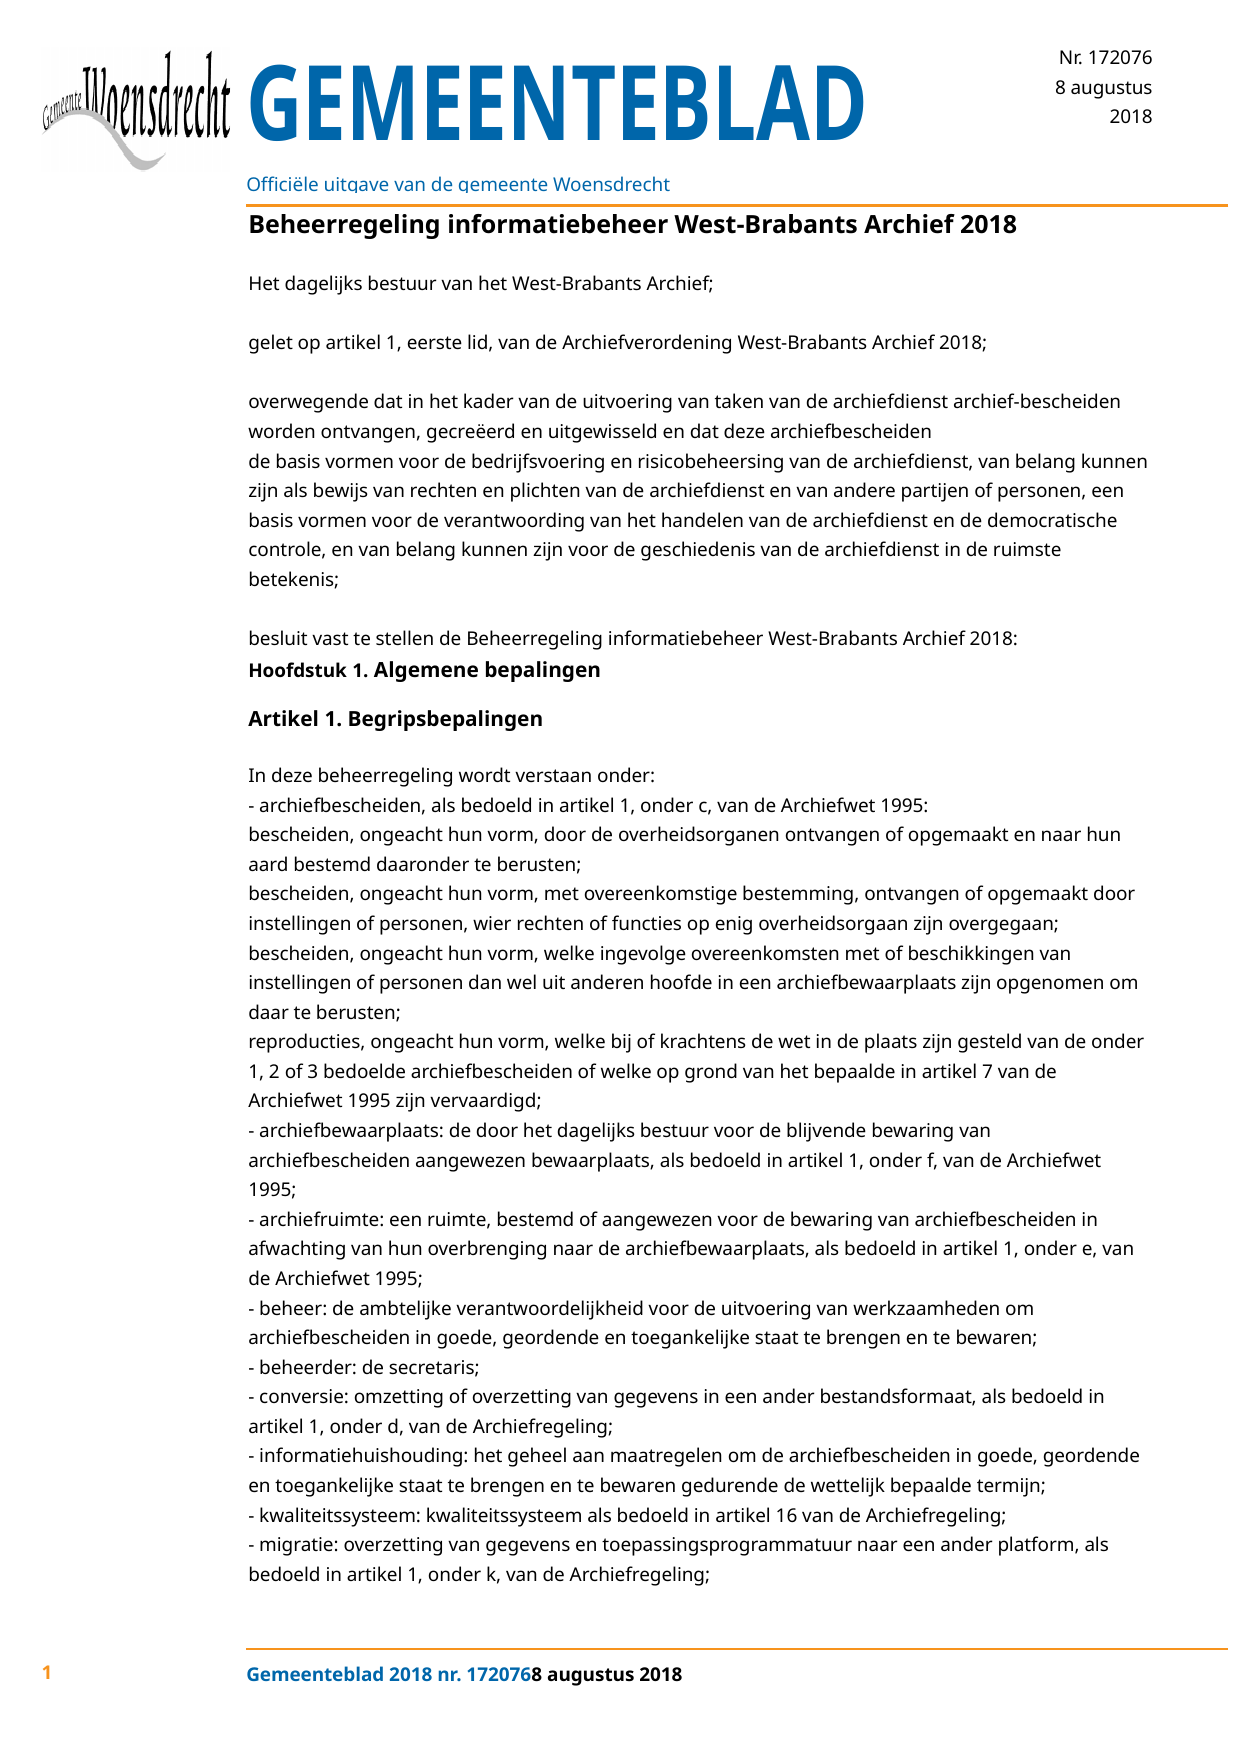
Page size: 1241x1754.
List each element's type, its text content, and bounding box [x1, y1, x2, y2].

text gelet op artikel 1, eerste lid, van de Archiefverordening West-Brabants Archief 2018; [248, 329, 1152, 355]
text bescheiden, ongeacht hun vorm, door de overheidsorganen ontvangen of opgemaakt en naar hun aard bestemd daaronder te berusten; [248, 821, 1152, 877]
text - kwaliteitssysteem: kwaliteitssysteem als bedoeld in artikel 16 van de Archiefregeling; [248, 1502, 1152, 1527]
text Beheerregeling informatiebeheer West-Brabants Archief 2018 [248, 207, 1152, 241]
text bescheiden, ongeacht hun vorm, welke ingevolge overeenkomsten met of beschikkingen van instellingen of personen dan wel uit anderen hoofde in een archiefbewaarplaats zijn opgenomen om daar te berusten; [248, 940, 1152, 1024]
text In deze beheerregeling wordt verstaan onder: [248, 762, 1152, 788]
text - beheer: de ambtelijke verantwoordelijkheid voor de uitvoering van werkzaamheden om archiefbescheiden in goede, geordende en toegankelijke staat te brengen en te bewaren; [248, 1295, 1152, 1350]
text - informatiehuishouding: het geheel aan maatregelen om de archiefbescheiden in goede, geordende en toegankelijke staat te brengen en te bewaren gedurende de wettelijk bepaalde termijn; [248, 1443, 1152, 1498]
text - conversie: omzetting of overzetting van gegevens in een ander bestandsformaat, als bedoeld in artikel 1, onder d, van de Archiefregeling; [248, 1383, 1152, 1439]
text - archiefbewaarplaats: de door het dagelijks bestuur voor de blijvende bewaring van archiefbescheiden aangewezen bewaarplaats, als bedoeld in artikel 1, onder f, van de Archiefwet 1995; [248, 1117, 1152, 1202]
text - migratie: overzetting van gegevens en toepassingsprogrammatuur naar een ander platform, als bedoeld in artikel 1, onder k, van de Archiefregeling; [248, 1531, 1152, 1587]
text besluit vast te stellen de Beheerregeling informatiebeheer West-Brabants Archief 2018: [248, 625, 1152, 651]
text overwegende dat in het kader van de uitvoering van taken van de archiefdienst archief-bescheiden worden ontvangen, gecreëerd en uitgewisseld en dat deze archiefbescheiden [248, 389, 1152, 444]
text - archiefbescheiden, als bedoeld in artikel 1, onder c, van de Archiefwet 1995: [248, 792, 1152, 817]
text de basis vormen voor de bedrijfsvoering en risicobeheersing van de archiefdienst, van belang kunnen zijn als bewijs van rechten en plichten van de archiefdienst en van andere partijen of personen, een basis vormen voor de verantwoording van het handelen van de archiefdienst en de democratische controle, en van belang kunnen zijn voor de geschiedenis van de archiefdienst in de ruimste betekenis; [248, 448, 1152, 592]
text bescheiden, ongeacht hun vorm, met overeenkomstige bestemming, ontvangen of opgemaakt door instellingen of personen, wier rechten of functies op enig overheidsorgaan zijn overgegaan; [248, 881, 1152, 936]
text - archiefruimte: een ruimte, bestemd of aangewezen voor de bewaring van archiefbescheiden in afwachting van hun overbrenging naar de archiefbewaarplaats, als bedoeld in artikel 1, onder e, van de Archiefwet 1995; [248, 1206, 1152, 1291]
picture [41, 47, 231, 172]
text reproducties, ongeacht hun vorm, welke bij of krachtens de wet in de plaats zijn gesteld van de onder 1, 2 of 3 bedoelde archiefbescheiden of welke op grond van het bepaalde in artikel 7 van de Archiefwet 1995 zijn vervaardigd; [248, 1028, 1152, 1113]
text Artikel 1. Begripsbepalingen [248, 704, 1152, 733]
text - beheerder: de secretaris; [248, 1354, 1152, 1379]
text Het dagelijks bestuur van het West-Brabants Archief; [248, 270, 1152, 296]
text Hoofdstuk 1. Algemene bepalingen [248, 655, 1152, 683]
